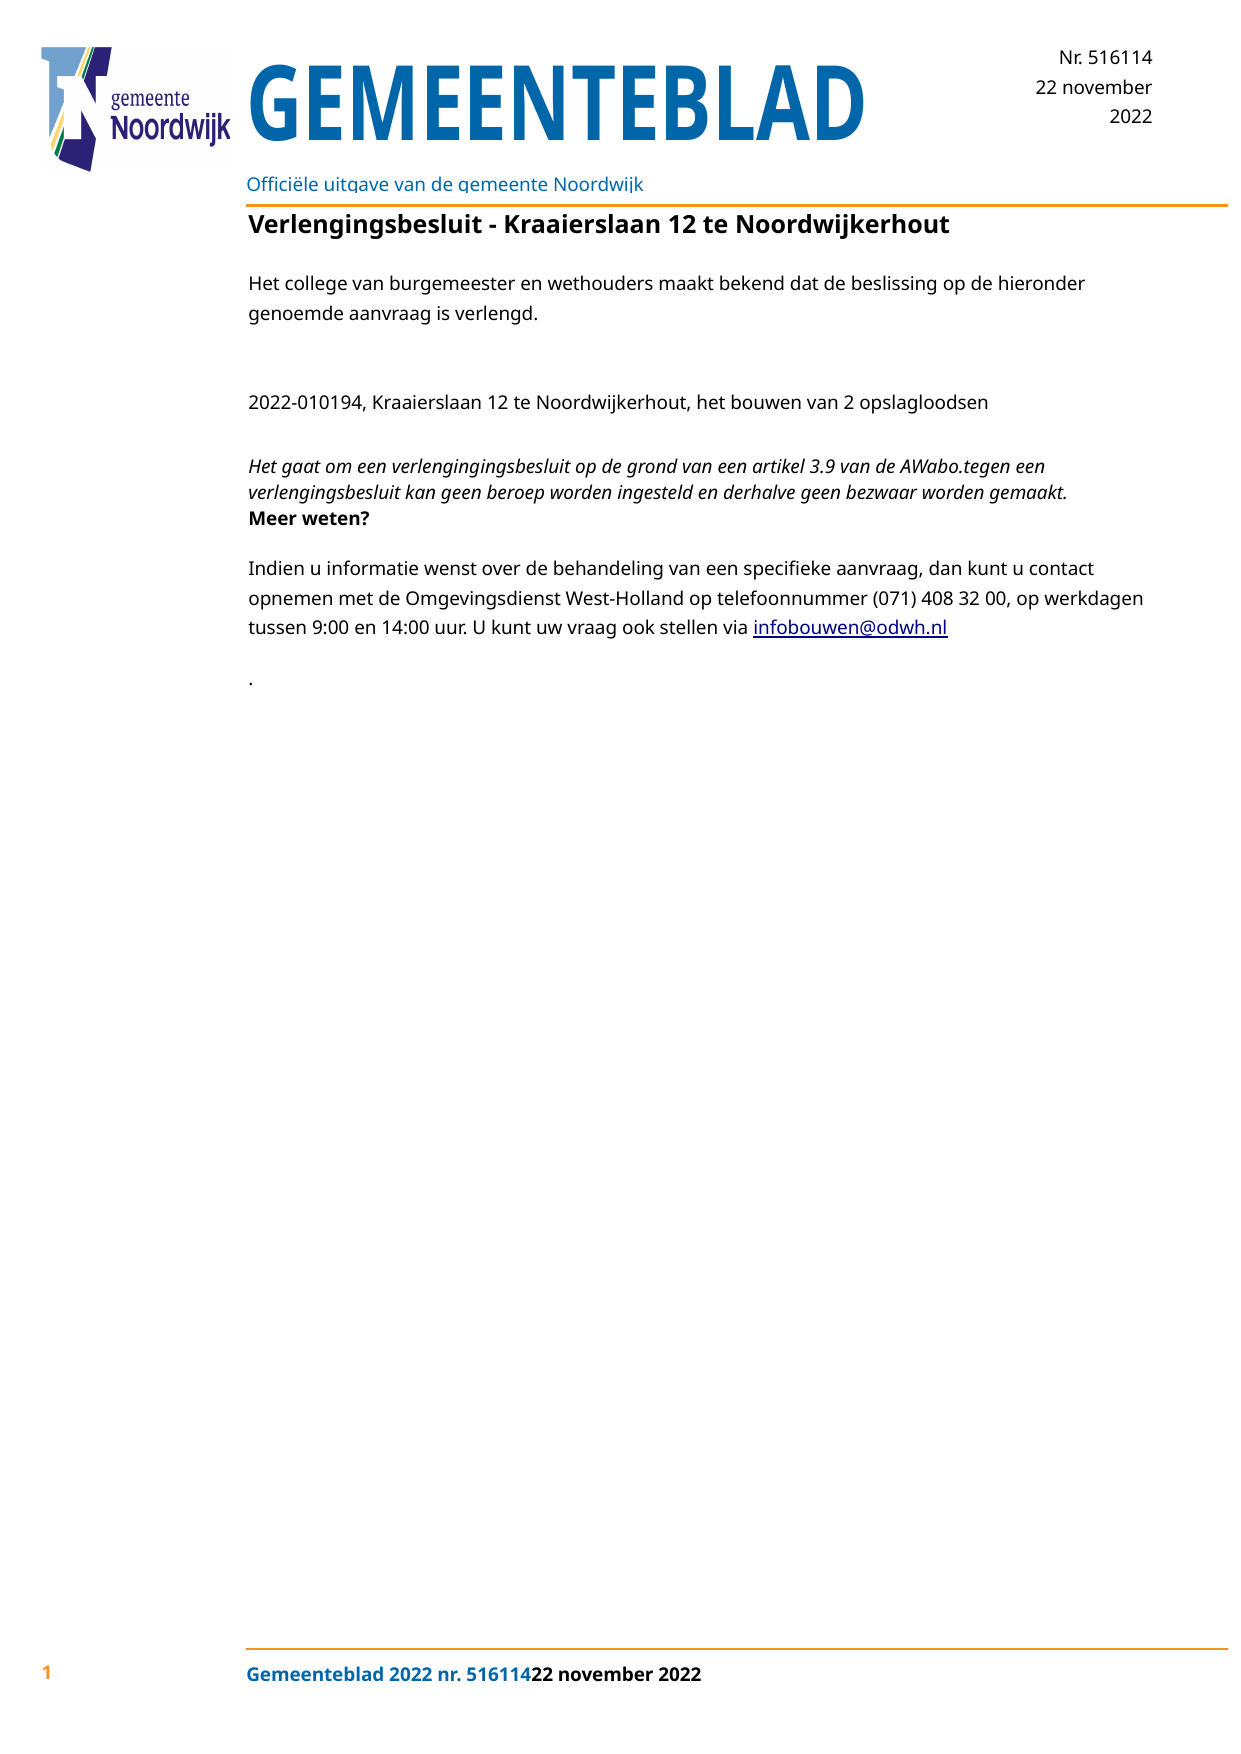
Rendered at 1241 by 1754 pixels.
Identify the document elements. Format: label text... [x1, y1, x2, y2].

picture [41, 47, 231, 172]
text Indien u informatie wenst over de behandeling van een specifieke aanvraag, dan kunt u contact opnemen met de Omgevingsdienst West-Holland op telefoonnummer (071) 408 32 00, op werkdagen tussen 9:00 en 14:00 uur. U kunt uw vraag ook stellen via infobouwen@odwh.nl [248, 555, 1152, 640]
text . [248, 665, 1152, 691]
text Het college van burgemeester en wethouders maakt bekend dat de beslissing op de hieronder genoemde aanvraag is verlengd. [248, 270, 1152, 326]
text Meer weten? [248, 505, 1152, 531]
text Verlengingsbesluit - Kraaierslaan 12 te Noordwijkerhout [248, 207, 1152, 241]
text 2022-010194, Kraaierslaan 12 te Noordwijkerhout, het bouwen van 2 opslagloodsen [248, 389, 1152, 415]
text Het gaat om een verlengingingsbesluit op de grond van een artikel 3.9 van de AWabo.tegen een verlengingsbesluit kan geen beroep worden ingesteld en derhalve geen bezwaar worden gemaakt. [248, 453, 1152, 505]
